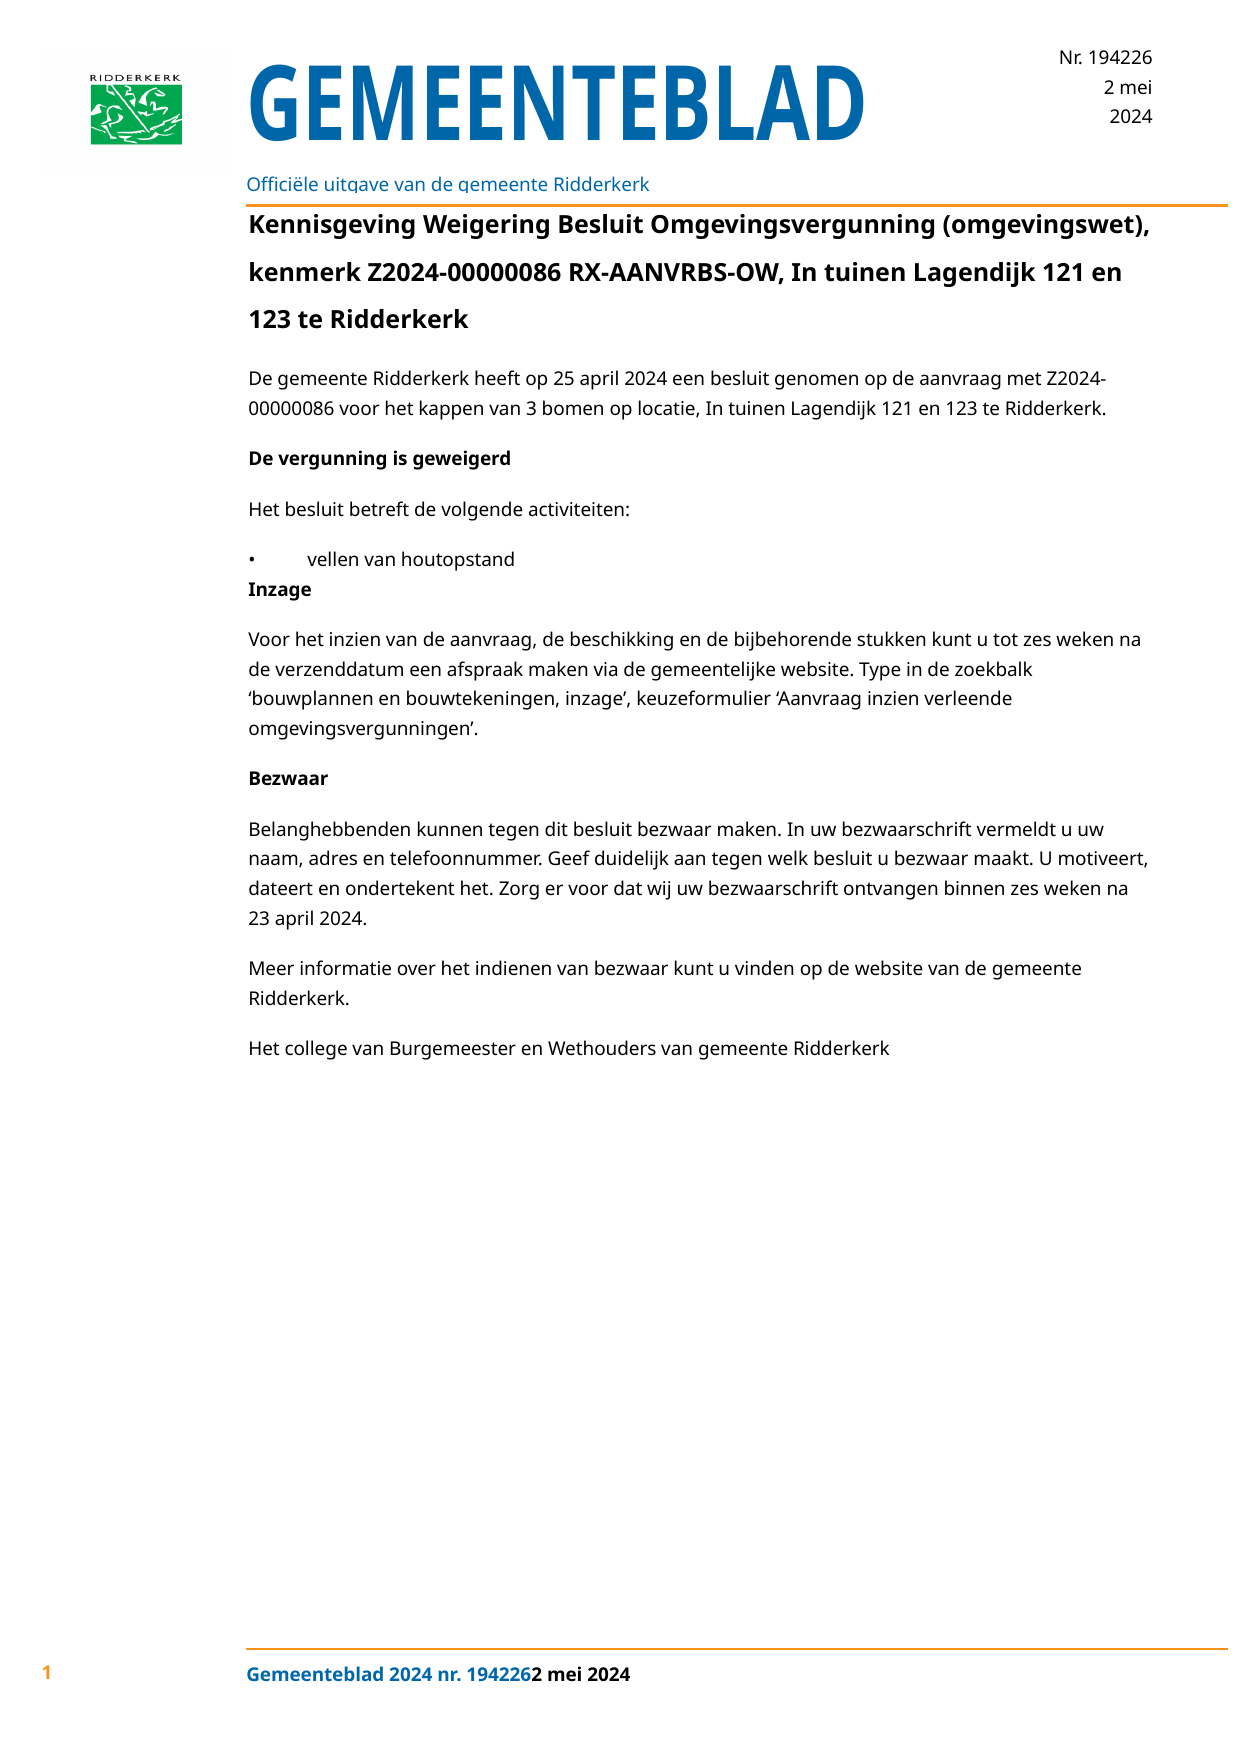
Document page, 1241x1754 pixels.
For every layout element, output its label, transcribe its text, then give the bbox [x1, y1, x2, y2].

text Meer informatie over het indienen van bezwaar kunt u vinden op de website van de gemeente Ridderkerk. [248, 955, 1152, 1010]
text Voor het inzien van de aanvraag, de beschikking en de bijbehorende stukken kunt u tot zes weken na de verzenddatum een afspraak maken via de gemeentelijke website. Type in de zoekbalk ‘bouwplannen en bouwtekeningen, inzage’, keuzeformulier ‘Aanvraag inzien verleende omgevingsvergunningen’. [248, 626, 1152, 741]
text De vergunning is geweigerd [248, 446, 1152, 471]
text Bezwaar [248, 766, 1152, 791]
picture [41, 47, 231, 172]
text Kennisgeving Weigering Besluit Omgevingsvergunning (omgevingswet), kenmerk Z2024-00000086 RX-AANVRBS-OW, In tuinen Lagendijk 121 en 123 te Ridderkerk [248, 207, 1152, 336]
text Belanghebbenden kunnen tegen dit besluit bezwaar maken. In uw bezwaarschrift vermeldt u uw naam, adres en telefoonnummer. Geef duidelijk aan tegen welk besluit u bezwaar maakt. U motiveert, dateert en ondertekent het. Zorg er voor dat wij uw bezwaarschrift ontvangen binnen zes weken na 23 april 2024. [248, 816, 1152, 930]
text Het college van Burgemeester en Wethouders van gemeente Ridderkerk [248, 1035, 1152, 1061]
text Inzage [248, 576, 1152, 602]
list vellen van houtopstand [248, 546, 1152, 572]
text De gemeente Ridderkerk heeft op 25 april 2024 een besluit genomen op de aanvraag met Z2024-00000086 voor het kappen van 3 bomen op locatie, In tuinen Lagendijk 121 en 123 te Ridderkerk. [248, 366, 1152, 421]
text Het besluit betreft de volgende activiteiten: [248, 496, 1152, 522]
